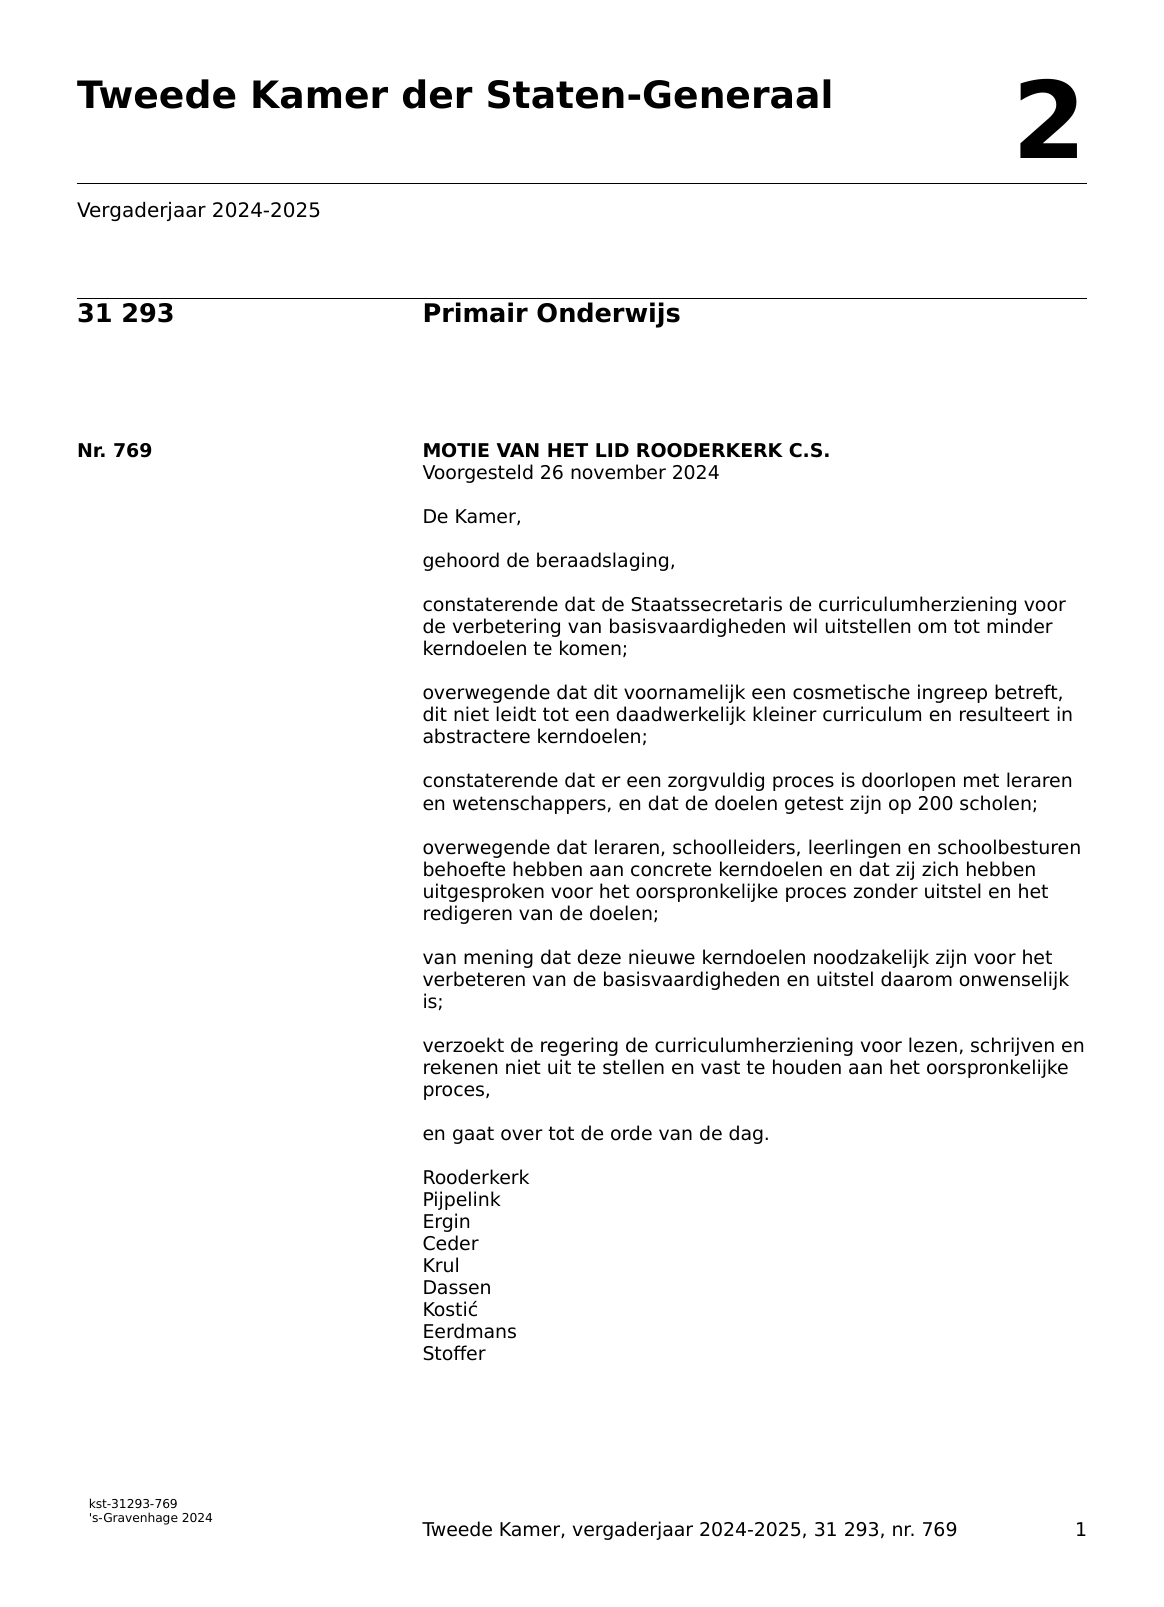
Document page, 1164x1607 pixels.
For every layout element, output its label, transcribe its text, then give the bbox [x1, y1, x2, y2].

text overwegende dat leraren, schoolleiders, leerlingen en schoolbesturen behoefte hebben aan concrete kerndoelen en dat zij zich hebben uitgesproken voor het oorspronkelijke proces zonder uitstel en het redigeren van de doelen; [422, 837, 1087, 924]
text Pijpelink [422, 1189, 1087, 1211]
text Krul [422, 1255, 1087, 1277]
text Kostić [422, 1299, 1087, 1321]
text kst-31293-769 [88, 1497, 323, 1511]
text Ergin [422, 1211, 1087, 1233]
text en gaat over tot de orde van de dag. [422, 1123, 1087, 1145]
text constaterende dat er een zorgvuldig proces is doorlopen met leraren en wetenschappers, en dat de doelen getest zijn op 200 scholen; [422, 770, 1087, 814]
subtitle Nr. 769 MOTIE VAN HET LID ROODERKERK C.S. [77, 440, 1087, 462]
text verzoekt de regering de curriculumherziening voor lezen, schrijven en rekenen niet uit te stellen en vast te houden aan het oorspronkelijke proces, [422, 1035, 1087, 1101]
text gehoord de beraadslaging, [422, 550, 1087, 572]
text Voorgesteld 26 november 2024 [422, 462, 1087, 484]
text constaterende dat de Staatssecretaris de curriculumherziening voor de verbetering van basisvaardigheden wil uitstellen om tot minder kerndoelen te komen; [422, 594, 1087, 660]
text Ceder [422, 1233, 1087, 1255]
text Eerdmans [422, 1321, 1087, 1343]
text Stoffer [422, 1343, 1087, 1365]
text De Kamer, [422, 506, 1087, 528]
text overwegende dat dit voornamelijk een cosmetische ingreep betreft, dit niet leidt tot een daadwerkelijk kleiner curriculum en resulteert in abstractere kerndoelen; [422, 682, 1087, 748]
text 's-Gravenhage 2024 [88, 1511, 323, 1525]
text Dassen [422, 1277, 1087, 1299]
text van mening dat deze nieuwe kerndoelen noodzakelijk zijn voor het verbeteren van de basisvaardigheden en uitstel daarom onwenselijk is; [422, 947, 1087, 1013]
table_header 2 [886, 59, 1087, 183]
table_cell Vergaderjaar 2024-2025 [77, 184, 1087, 298]
subtitle 31 293 Primair Onderwijs [77, 299, 1087, 329]
table_header Tweede Kamer der Staten-Generaal [77, 59, 886, 183]
text Rooderkerk [422, 1167, 1087, 1189]
